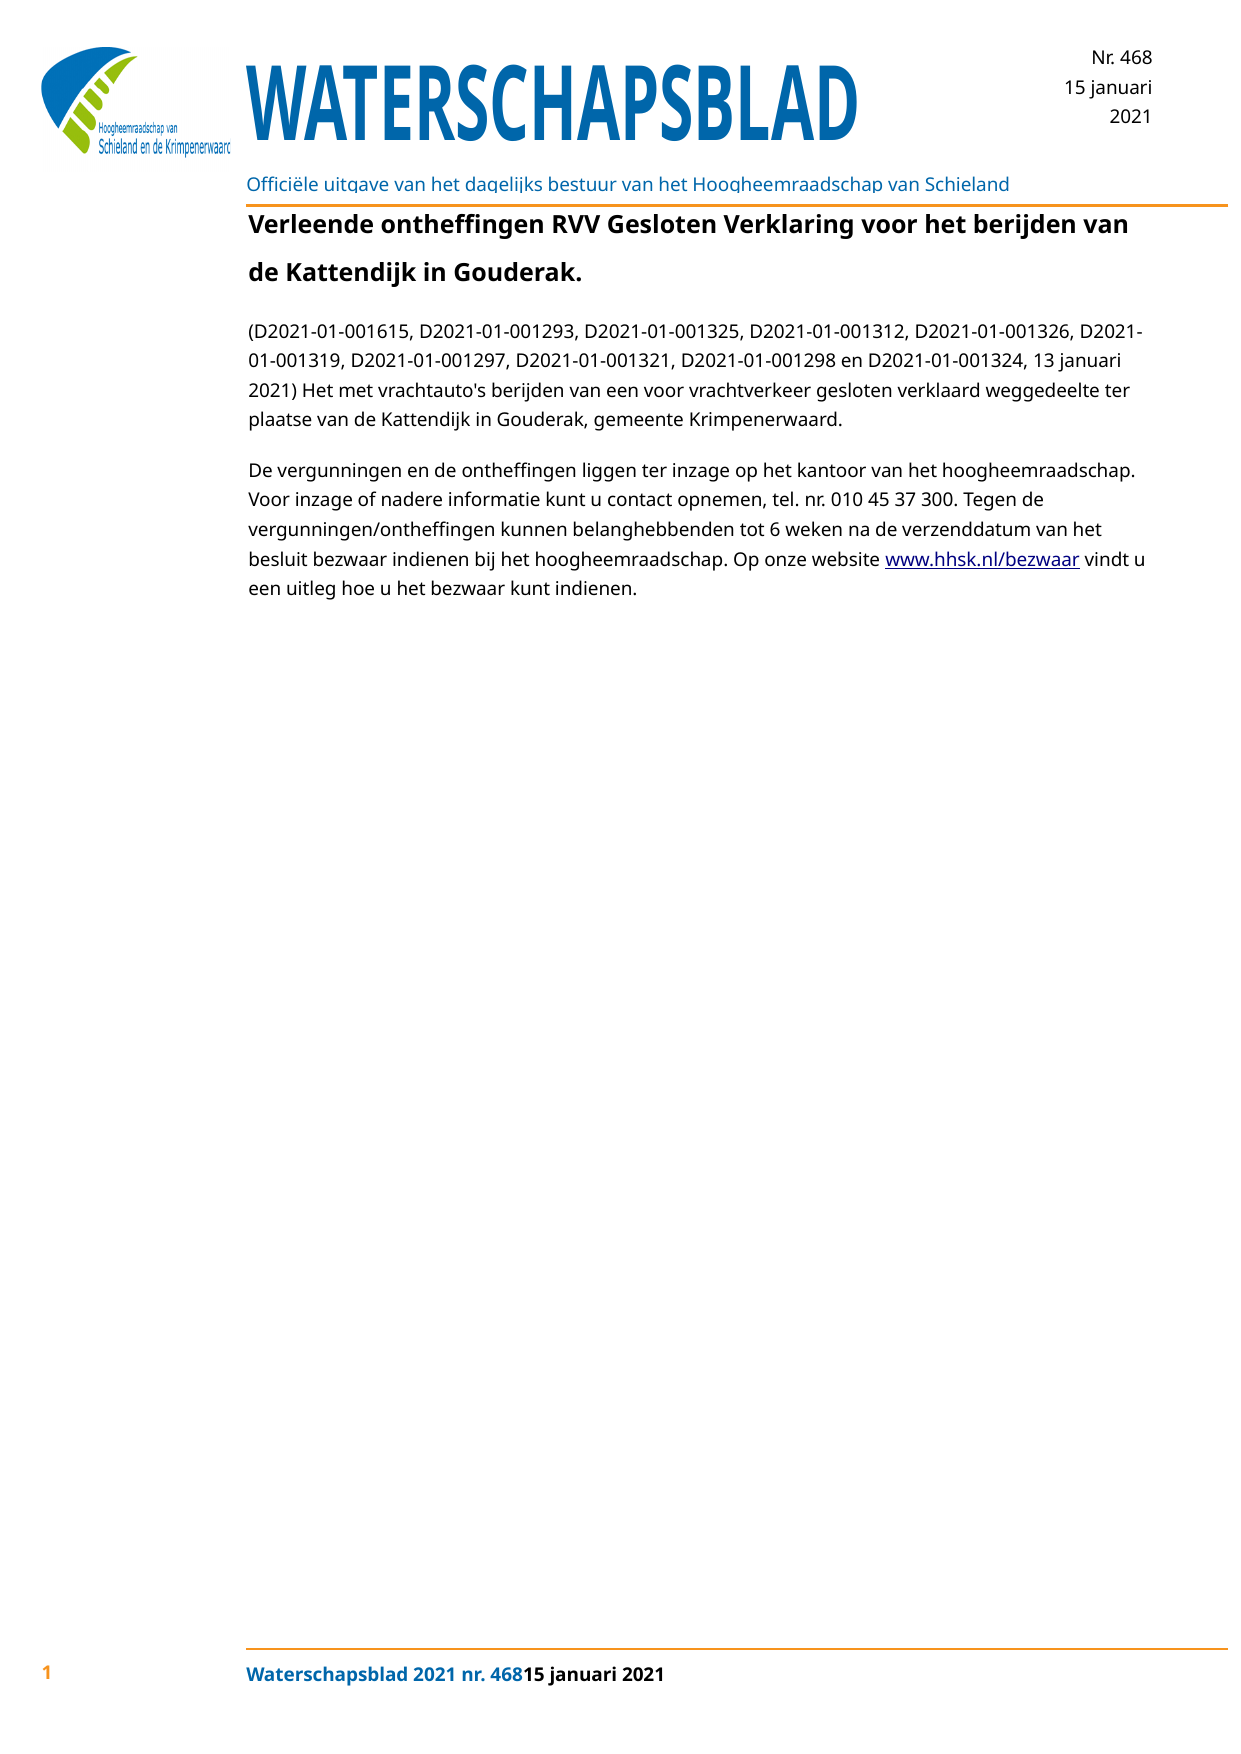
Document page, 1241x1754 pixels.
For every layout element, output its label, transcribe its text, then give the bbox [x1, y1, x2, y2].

picture [41, 47, 231, 172]
text (D2021-01-001615, D2021-01-001293, D2021-01-001325, D2021-01-001312, D2021-01-001326, D2021-01-001319, D2021-01-001297, D2021-01-001321, D2021-01-001298 en D2021-01-001324, 13 januari 2021) Het met vrachtauto's berijden van een voor vrachtverkeer gesloten verklaard weggedeelte ter plaatse van de Kattendijk in Gouderak, gemeente Krimpenerwaard. [248, 318, 1152, 432]
text De vergunningen en de ontheffingen liggen ter inzage op het kantoor van het hoogheemraadschap. Voor inzage of nadere informatie kunt u contact opnemen, tel. nr. 010 45 37 300. Tegen de vergunningen/ontheffingen kunnen belanghebbenden tot 6 weken na de verzenddatum van het besluit bezwaar indienen bij het hoogheemraadschap. Op onze website www.hhsk.nl/bezwaar vindt u een uitleg hoe u het bezwaar kunt indienen. [248, 457, 1152, 601]
text Verleende ontheffingen RVV Gesloten Verklaring voor het berijden van de Kattendijk in Gouderak. [248, 207, 1152, 288]
